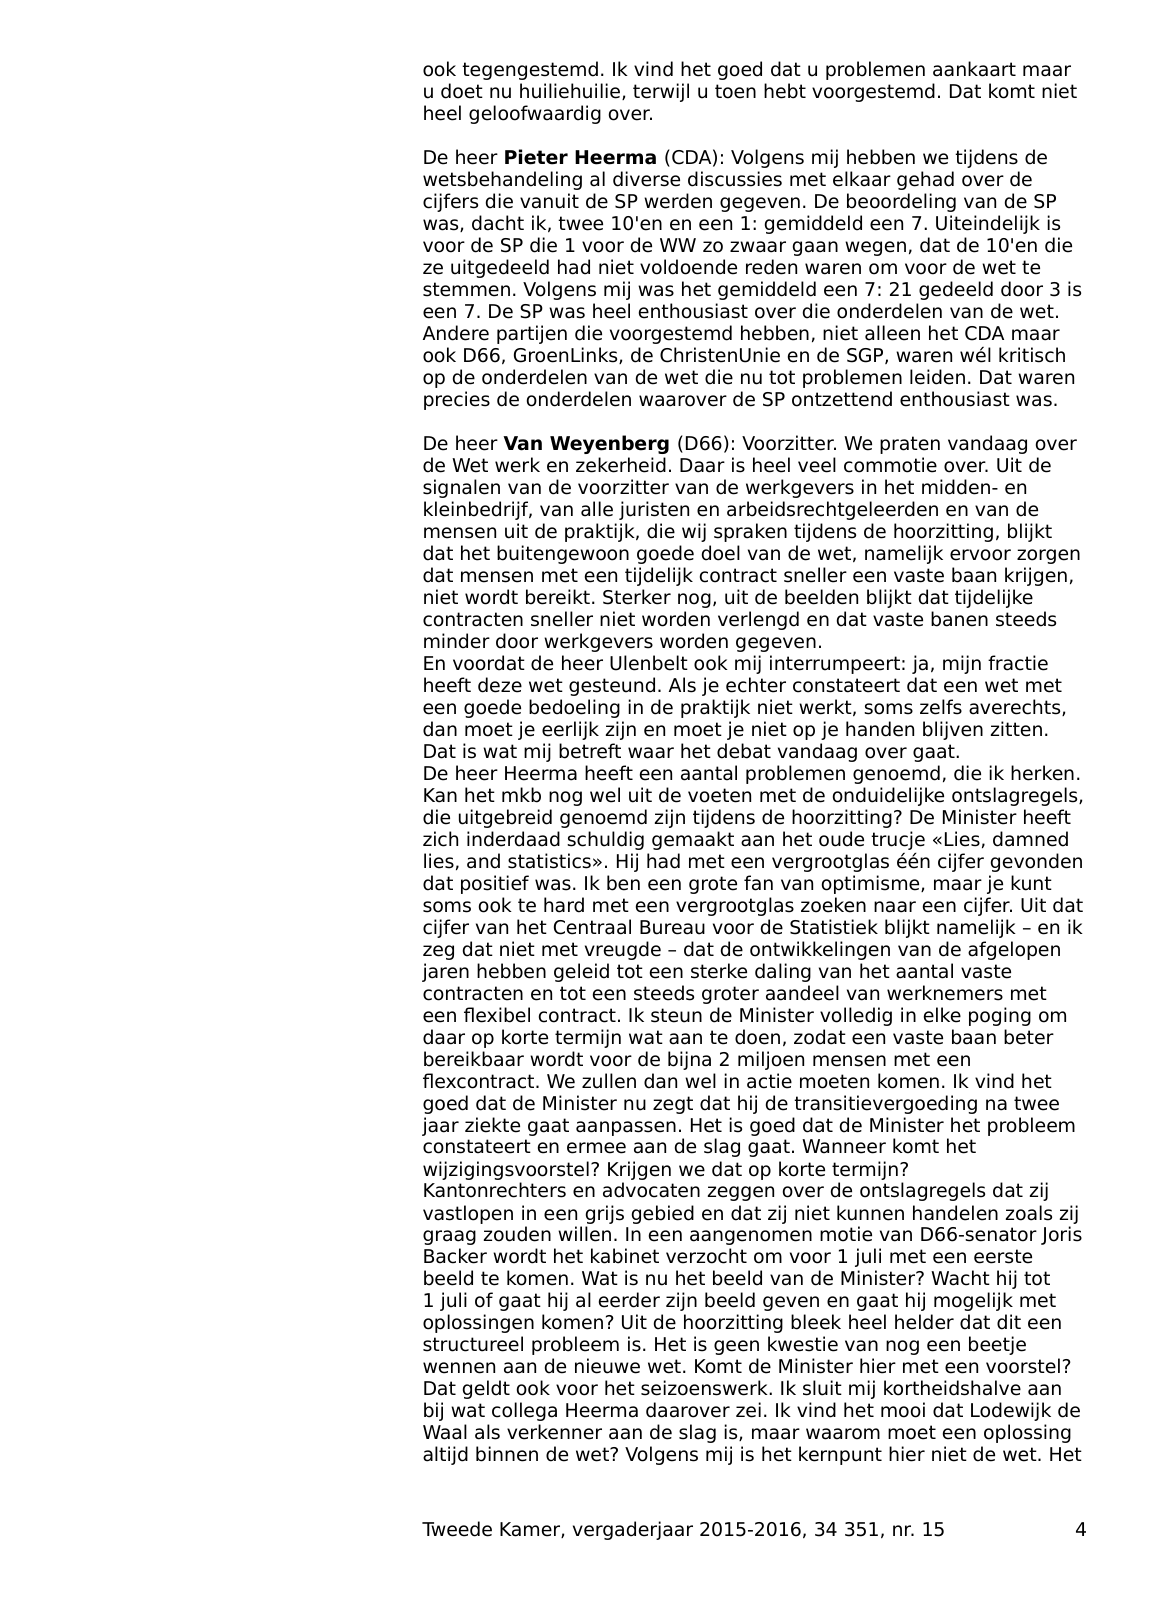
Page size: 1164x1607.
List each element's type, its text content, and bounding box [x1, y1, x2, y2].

text De heer Pieter Heerma (CDA): Volgens mij hebben we tijdens de wetsbehandeling al diverse discussies met elkaar gehad over de cijfers die vanuit de SP werden gegeven. De beoordeling van de SP was, dacht ik, twee 10'en en een 1: gemiddeld een 7. Uiteindelijk is voor de SP die 1 voor de WW zo zwaar gaan wegen, dat de 10'en die ze uitgedeeld had niet voldoende reden waren om voor de wet te stemmen. Volgens mij was het gemiddeld een 7: 21 gedeeld door 3 is een 7. De SP was heel enthousiast over die onderdelen van de wet. Andere partijen die voorgestemd hebben, niet alleen het CDA maar ook D66, GroenLinks, de ChristenUnie en de SGP, waren wél kritisch op de onderdelen van de wet die nu tot problemen leiden. Dat waren precies de onderdelen waarover de SP ontzettend enthousiast was. [422, 147, 1087, 411]
text En voordat de heer Ulenbelt ook mij interrumpeert: ja, mijn fractie heeft deze wet gesteund. Als je echter constateert dat een wet met een goede bedoeling in de praktijk niet werkt, soms zelfs averechts, dan moet je eerlijk zijn en moet je niet op je handen blijven zitten. Dat is wat mij betreft waar het debat vandaag over gaat. [422, 653, 1087, 763]
text Kantonrechters en advocaten zeggen over de ontslagregels dat zij vastlopen in een grijs gebied en dat zij niet kunnen handelen zoals zij graag zouden willen. In een aangenomen motie van D66-senator Joris Backer wordt het kabinet verzocht om voor 1 juli met een eerste beeld te komen. Wat is nu het beeld van de Minister? Wacht hij tot 1 juli of gaat hij al eerder zijn beeld geven en gaat hij mogelijk met oplossingen komen? Uit de hoorzitting bleek heel helder dat dit een structureel probleem is. Het is geen kwestie van nog een beetje wennen aan de nieuwe wet. Komt de Minister hier met een voorstel? [422, 1180, 1087, 1378]
text ook tegengestemd. Ik vind het goed dat u problemen aankaart maar u doet nu huiliehuilie, terwijl u toen hebt voorgestemd. Dat komt niet heel geloofwaardig over. [422, 59, 1087, 125]
text De heer Heerma heeft een aantal problemen genoemd, die ik herken. Kan het mkb nog wel uit de voeten met de onduidelijke ontslagregels, die uitgebreid genoemd zijn tijdens de hoorzitting? De Minister heeft zich inderdaad schuldig gemaakt aan het oude trucje «Lies, damned lies, and statistics». Hij had met een vergrootglas één cijfer gevonden dat positief was. Ik ben een grote fan van optimisme, maar je kunt soms ook te hard met een vergrootglas zoeken naar een cijfer. Uit dat cijfer van het Centraal Bureau voor de Statistiek blijkt namelijk – en ik zeg dat niet met vreugde – dat de ontwikkelingen van de afgelopen jaren hebben geleid tot een sterke daling van het aantal vaste contracten en tot een steeds groter aandeel van werknemers met een flexibel contract. Ik steun de Minister volledig in elke poging om daar op korte termijn wat aan te doen, zodat een vaste baan beter bereikbaar wordt voor de bijna 2 miljoen mensen met een flexcontract. We zullen dan wel in actie moeten komen. Ik vind het goed dat de Minister nu zegt dat hij de transitievergoeding na twee jaar ziekte gaat aanpassen. Het is goed dat de Minister het probleem constateert en ermee aan de slag gaat. Wanneer komt het wijzigingsvoorstel? Krijgen we dat op korte termijn? [422, 763, 1087, 1180]
text Dat geldt ook voor het seizoenswerk. Ik sluit mij kortheidshalve aan bij wat collega Heerma daarover zei. Ik vind het mooi dat Lodewijk de Waal als verkenner aan de slag is, maar waarom moet een oplossing altijd binnen de wet? Volgens mij is het kernpunt hier niet de wet. Het [422, 1378, 1087, 1466]
text De heer Van Weyenberg (D66): Voorzitter. We praten vandaag over de Wet werk en zekerheid. Daar is heel veel commotie over. Uit de signalen van de voorzitter van de werkgevers in het midden- en kleinbedrijf, van alle juristen en arbeidsrechtgeleerden en van de mensen uit de praktijk, die wij spraken tijdens de hoorzitting, blijkt dat het buitengewoon goede doel van de wet, namelijk ervoor zorgen dat mensen met een tijdelijk contract sneller een vaste baan krijgen, niet wordt bereikt. Sterker nog, uit de beelden blijkt dat tijdelijke contracten sneller niet worden verlengd en dat vaste banen steeds minder door werkgevers worden gegeven. [422, 433, 1087, 653]
